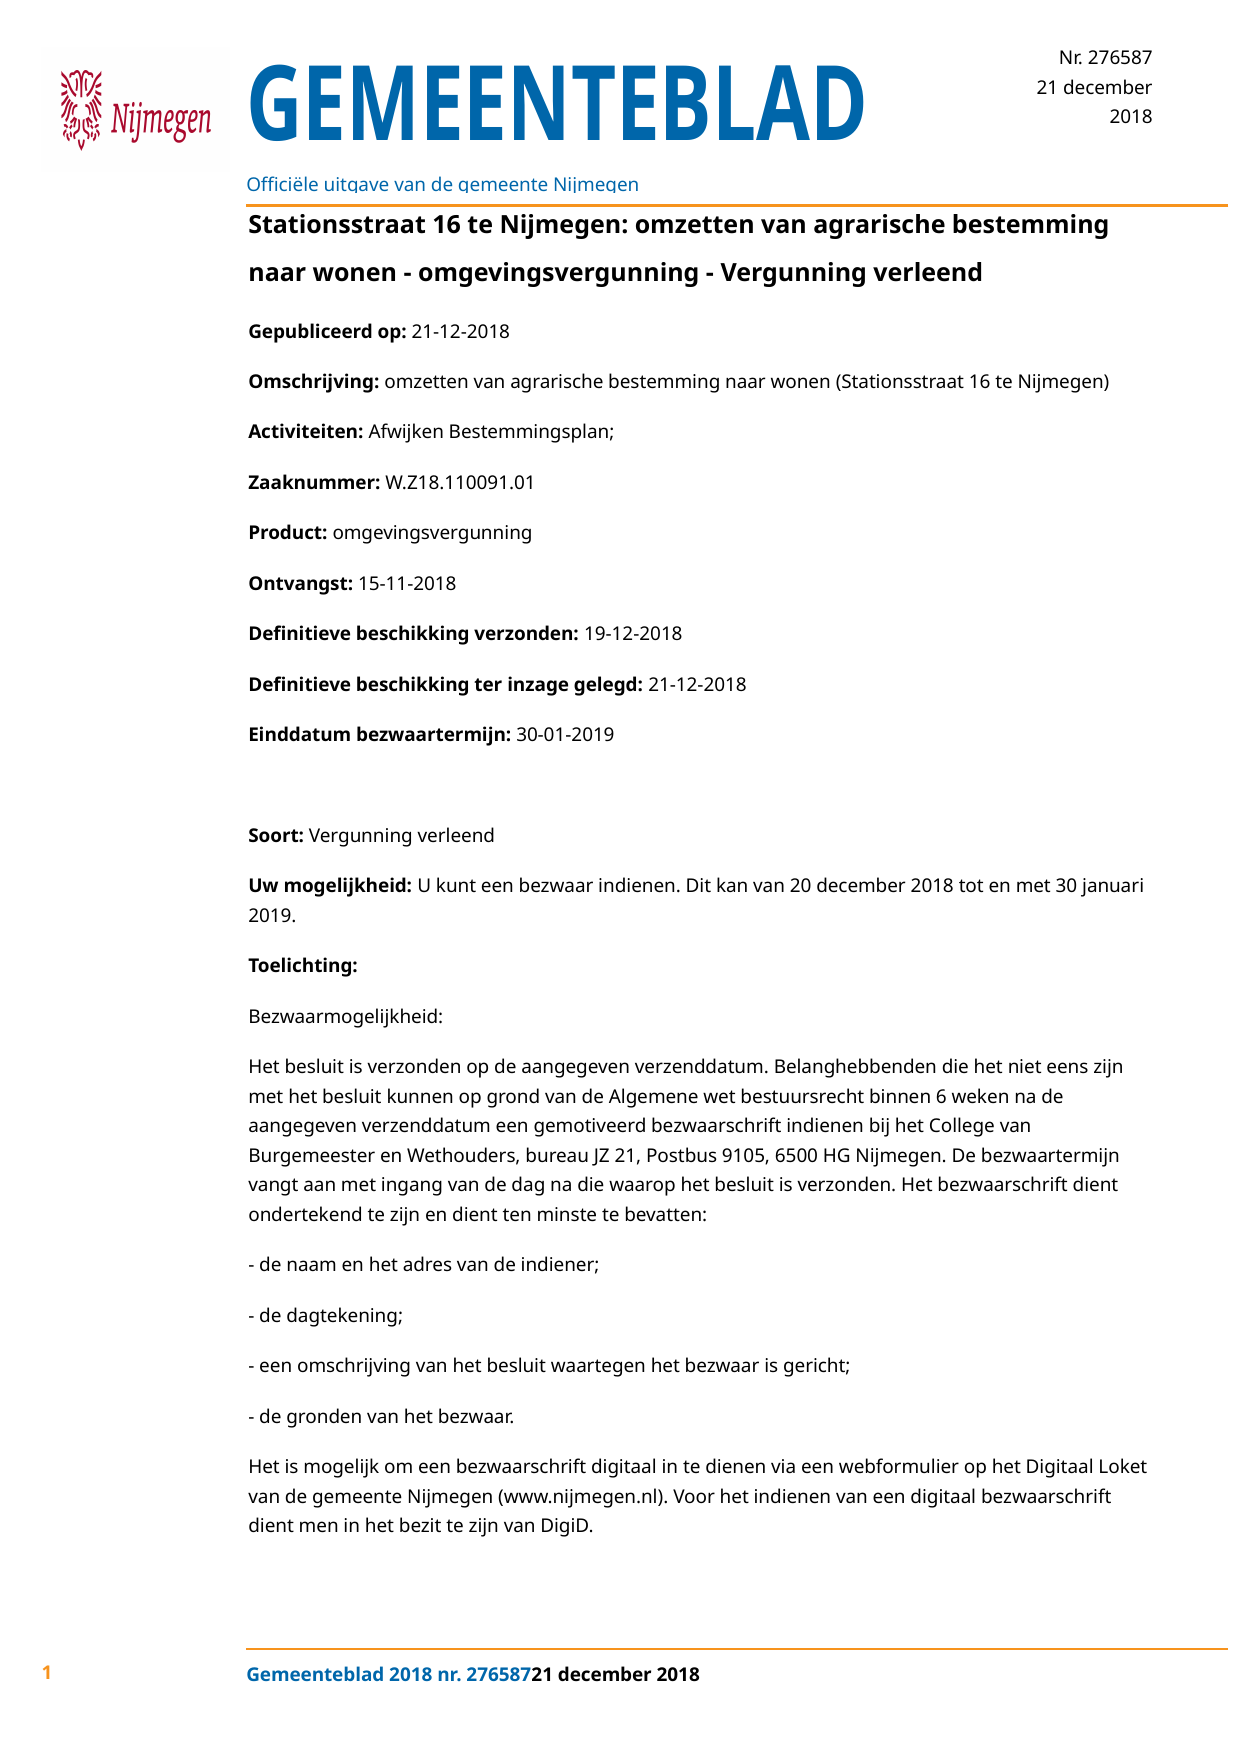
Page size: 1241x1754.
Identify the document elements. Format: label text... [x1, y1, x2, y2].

text Product: omgevingsvergunning [248, 519, 1152, 545]
text Einddatum bezwaartermijn: 30-01-2019 [248, 721, 1152, 747]
text Het is mogelijk om een bezwaarschrift digitaal in te dienen via een webformulier op het Digitaal Loket van de gemeente Nijmegen (www.nijmegen.nl). Voor het indienen van een digitaal bezwaarschrift dient men in het bezit te zijn van DigiD. [248, 1453, 1152, 1538]
text Definitieve beschikking ter inzage gelegd: 21-12-2018 [248, 671, 1152, 697]
text - de gronden van het bezwaar. [248, 1403, 1152, 1429]
text Activiteiten: Afwijken Bestemmingsplan; [248, 419, 1152, 444]
text Stationsstraat 16 te Nijmegen: omzetten van agrarische bestemming naar wonen - omgevingsvergunning - Vergunning verleend [248, 207, 1152, 288]
text - de dagtekening; [248, 1302, 1152, 1328]
text Bezwaarmogelijkheid: [248, 1003, 1152, 1029]
text Soort: Vergunning verleend [248, 822, 1152, 848]
text - een omschrijving van het besluit waartegen het bezwaar is gericht; [248, 1352, 1152, 1378]
text Het besluit is verzonden op de aangegeven verzenddatum. Belanghebbenden die het niet eens zijn met het besluit kunnen op grond van de Algemene wet bestuursrecht binnen 6 weken na de aangegeven verzenddatum een gemotiveerd bezwaarschrift indienen bij het College van Burgemeester en Wethouders, bureau JZ 21, Postbus 9105, 6500 HG Nijmegen. De bezwaartermijn vangt aan met ingang van de dag na die waarop het besluit is verzonden. Het bezwaarschrift dient ondertekend te zijn en dient ten minste te bevatten: [248, 1053, 1152, 1227]
text Uw mogelijkheid: U kunt een bezwaar indienen. Dit kan van 20 december 2018 tot en met 30 januari 2019. [248, 872, 1152, 928]
text Zaaknummer: W.Z18.110091.01 [248, 469, 1152, 495]
text Gepubliceerd op: 21-12-2018 [248, 318, 1152, 344]
text Toelichting: [248, 952, 1152, 978]
text Omschrijving: omzetten van agrarische bestemming naar wonen (Stationsstraat 16 te Nijmegen) [248, 368, 1152, 394]
picture [41, 47, 231, 172]
text - de naam en het adres van de indiener; [248, 1252, 1152, 1277]
text Definitieve beschikking verzonden: 19-12-2018 [248, 620, 1152, 646]
text Ontvangst: 15-11-2018 [248, 570, 1152, 596]
